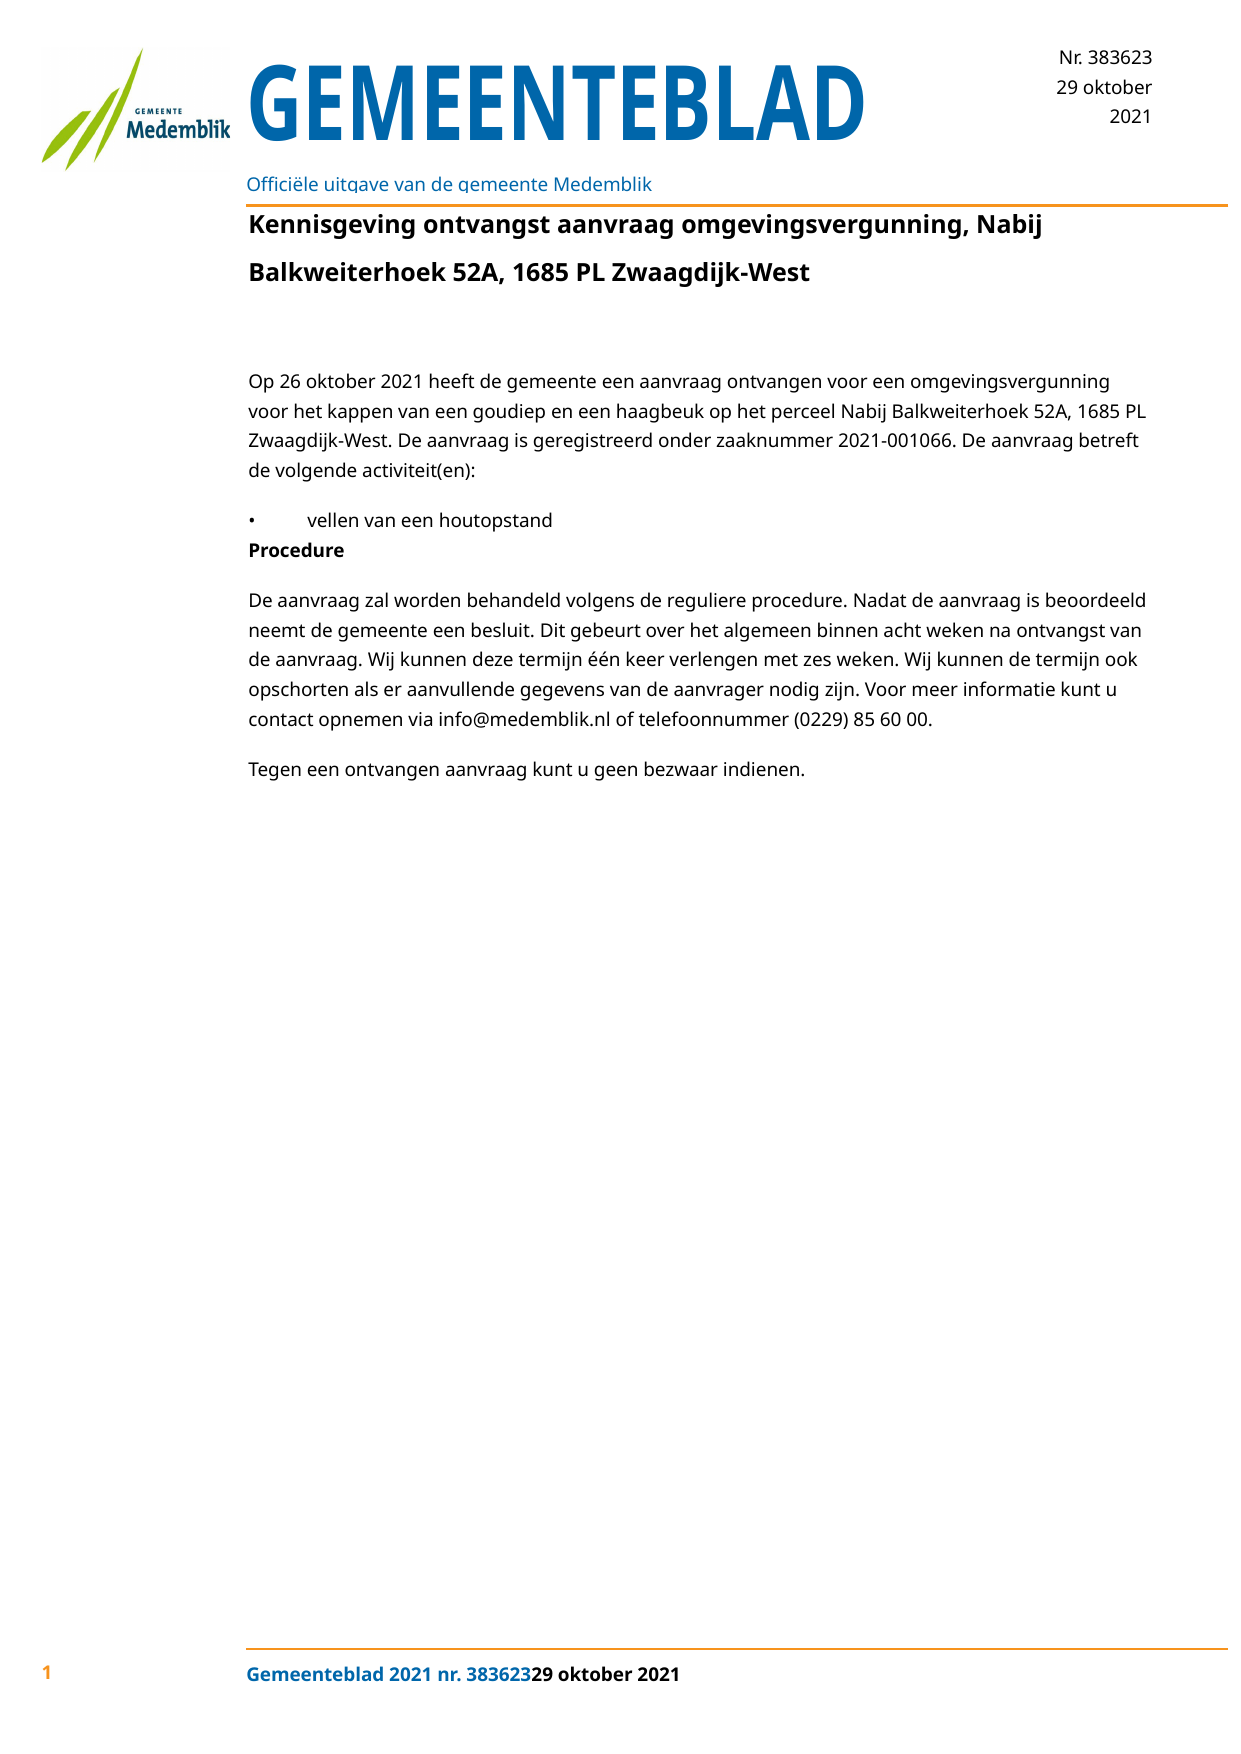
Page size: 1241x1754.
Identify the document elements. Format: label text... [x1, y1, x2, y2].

text Op 26 oktober 2021 heeft de gemeente een aanvraag ontvangen voor een omgevingsvergunning voor het kappen van een goudiep en een haagbeuk op het perceel Nabij Balkweiterhoek 52A, 1685 PL Zwaagdijk-West. De aanvraag is geregistreerd onder zaaknummer 2021-001066. De aanvraag betreft de volgende activiteit(en): [248, 368, 1152, 483]
text De aanvraag zal worden behandeld volgens de reguliere procedure. Nadat de aanvraag is beoordeeld neemt de gemeente een besluit. Dit gebeurt over het algemeen binnen acht weken na ontvangst van de aanvraag. Wij kunnen deze termijn één keer verlengen met zes weken. Wij kunnen de termijn ook opschorten als er aanvullende gegevens van de aanvrager nodig zijn. Voor meer informatie kunt u contact opnemen via info@medemblik.nl of telefoonnummer (0229) 85 60 00. [248, 587, 1152, 732]
text Procedure [248, 537, 1152, 563]
text Kennisgeving ontvangst aanvraag omgevingsvergunning, Nabij Balkweiterhoek 52A, 1685 PL Zwaagdijk-West [248, 207, 1152, 288]
picture [41, 47, 231, 172]
text Tegen een ontvangen aanvraag kunt u geen bezwaar indienen. [248, 756, 1152, 782]
list vellen van een houtopstand [248, 507, 1152, 533]
